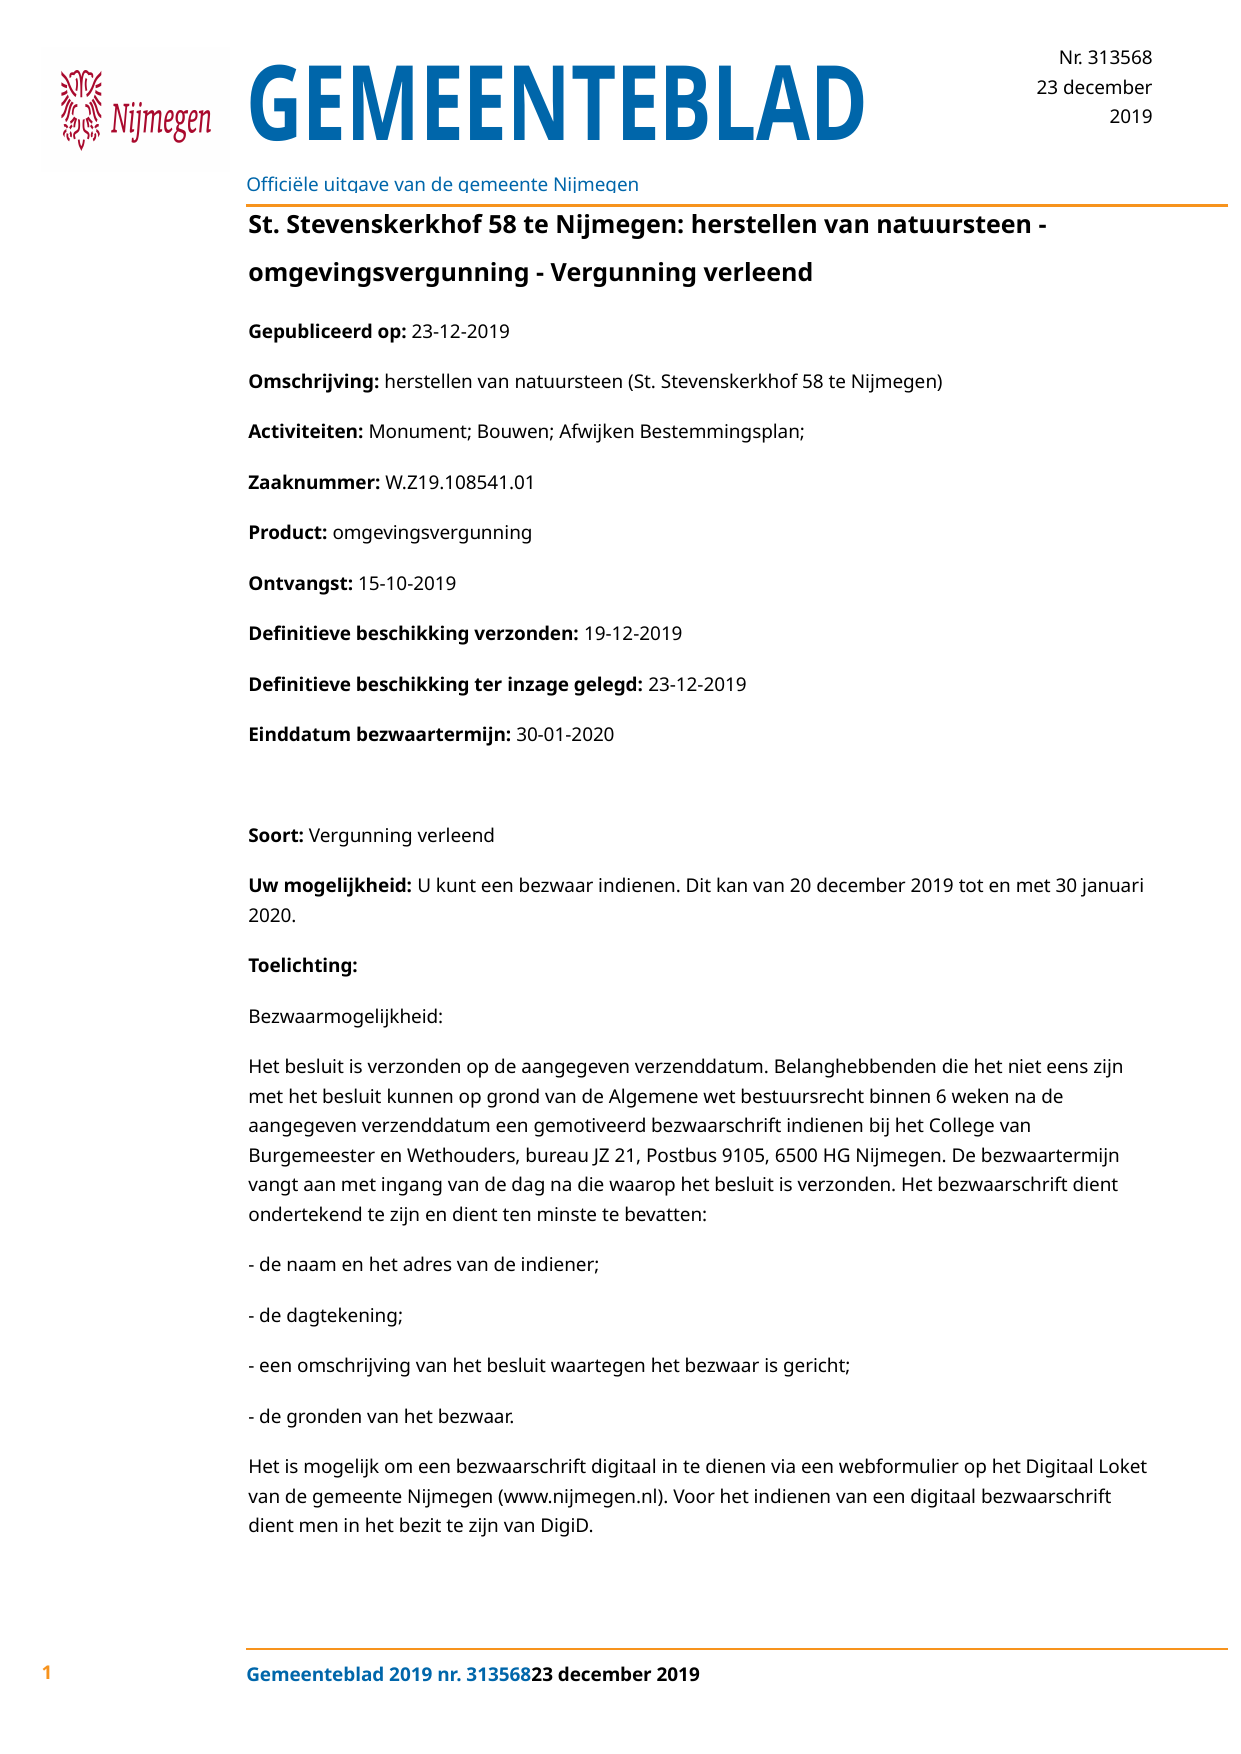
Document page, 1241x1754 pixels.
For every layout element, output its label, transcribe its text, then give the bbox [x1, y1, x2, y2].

text Omschrijving: herstellen van natuursteen (St. Stevenskerkhof 58 te Nijmegen) [248, 368, 1152, 394]
text Definitieve beschikking ter inzage gelegd: 23-12-2019 [248, 671, 1152, 697]
text Het besluit is verzonden op de aangegeven verzenddatum. Belanghebbenden die het niet eens zijn met het besluit kunnen op grond van de Algemene wet bestuursrecht binnen 6 weken na de aangegeven verzenddatum een gemotiveerd bezwaarschrift indienen bij het College van Burgemeester en Wethouders, bureau JZ 21, Postbus 9105, 6500 HG Nijmegen. De bezwaartermijn vangt aan met ingang van de dag na die waarop het besluit is verzonden. Het bezwaarschrift dient ondertekend te zijn en dient ten minste te bevatten: [248, 1053, 1152, 1227]
text Activiteiten: Monument; Bouwen; Afwijken Bestemmingsplan; [248, 419, 1152, 444]
text - de naam en het adres van de indiener; [248, 1252, 1152, 1277]
text St. Stevenskerkhof 58 te Nijmegen: herstellen van natuursteen - omgevingsvergunning - Vergunning verleend [248, 207, 1152, 288]
text Het is mogelijk om een bezwaarschrift digitaal in te dienen via een webformulier op het Digitaal Loket van de gemeente Nijmegen (www.nijmegen.nl). Voor het indienen van een digitaal bezwaarschrift dient men in het bezit te zijn van DigiD. [248, 1453, 1152, 1538]
text Einddatum bezwaartermijn: 30-01-2020 [248, 721, 1152, 747]
text Zaaknummer: W.Z19.108541.01 [248, 469, 1152, 495]
text Bezwaarmogelijkheid: [248, 1003, 1152, 1029]
text Ontvangst: 15-10-2019 [248, 570, 1152, 596]
text Toelichting: [248, 952, 1152, 978]
text Soort: Vergunning verleend [248, 822, 1152, 848]
text Gepubliceerd op: 23-12-2019 [248, 318, 1152, 344]
text Product: omgevingsvergunning [248, 519, 1152, 545]
text - een omschrijving van het besluit waartegen het bezwaar is gericht; [248, 1352, 1152, 1378]
text - de gronden van het bezwaar. [248, 1403, 1152, 1429]
picture [41, 47, 231, 172]
text Definitieve beschikking verzonden: 19-12-2019 [248, 620, 1152, 646]
text - de dagtekening; [248, 1302, 1152, 1328]
text Uw mogelijkheid: U kunt een bezwaar indienen. Dit kan van 20 december 2019 tot en met 30 januari 2020. [248, 872, 1152, 928]
